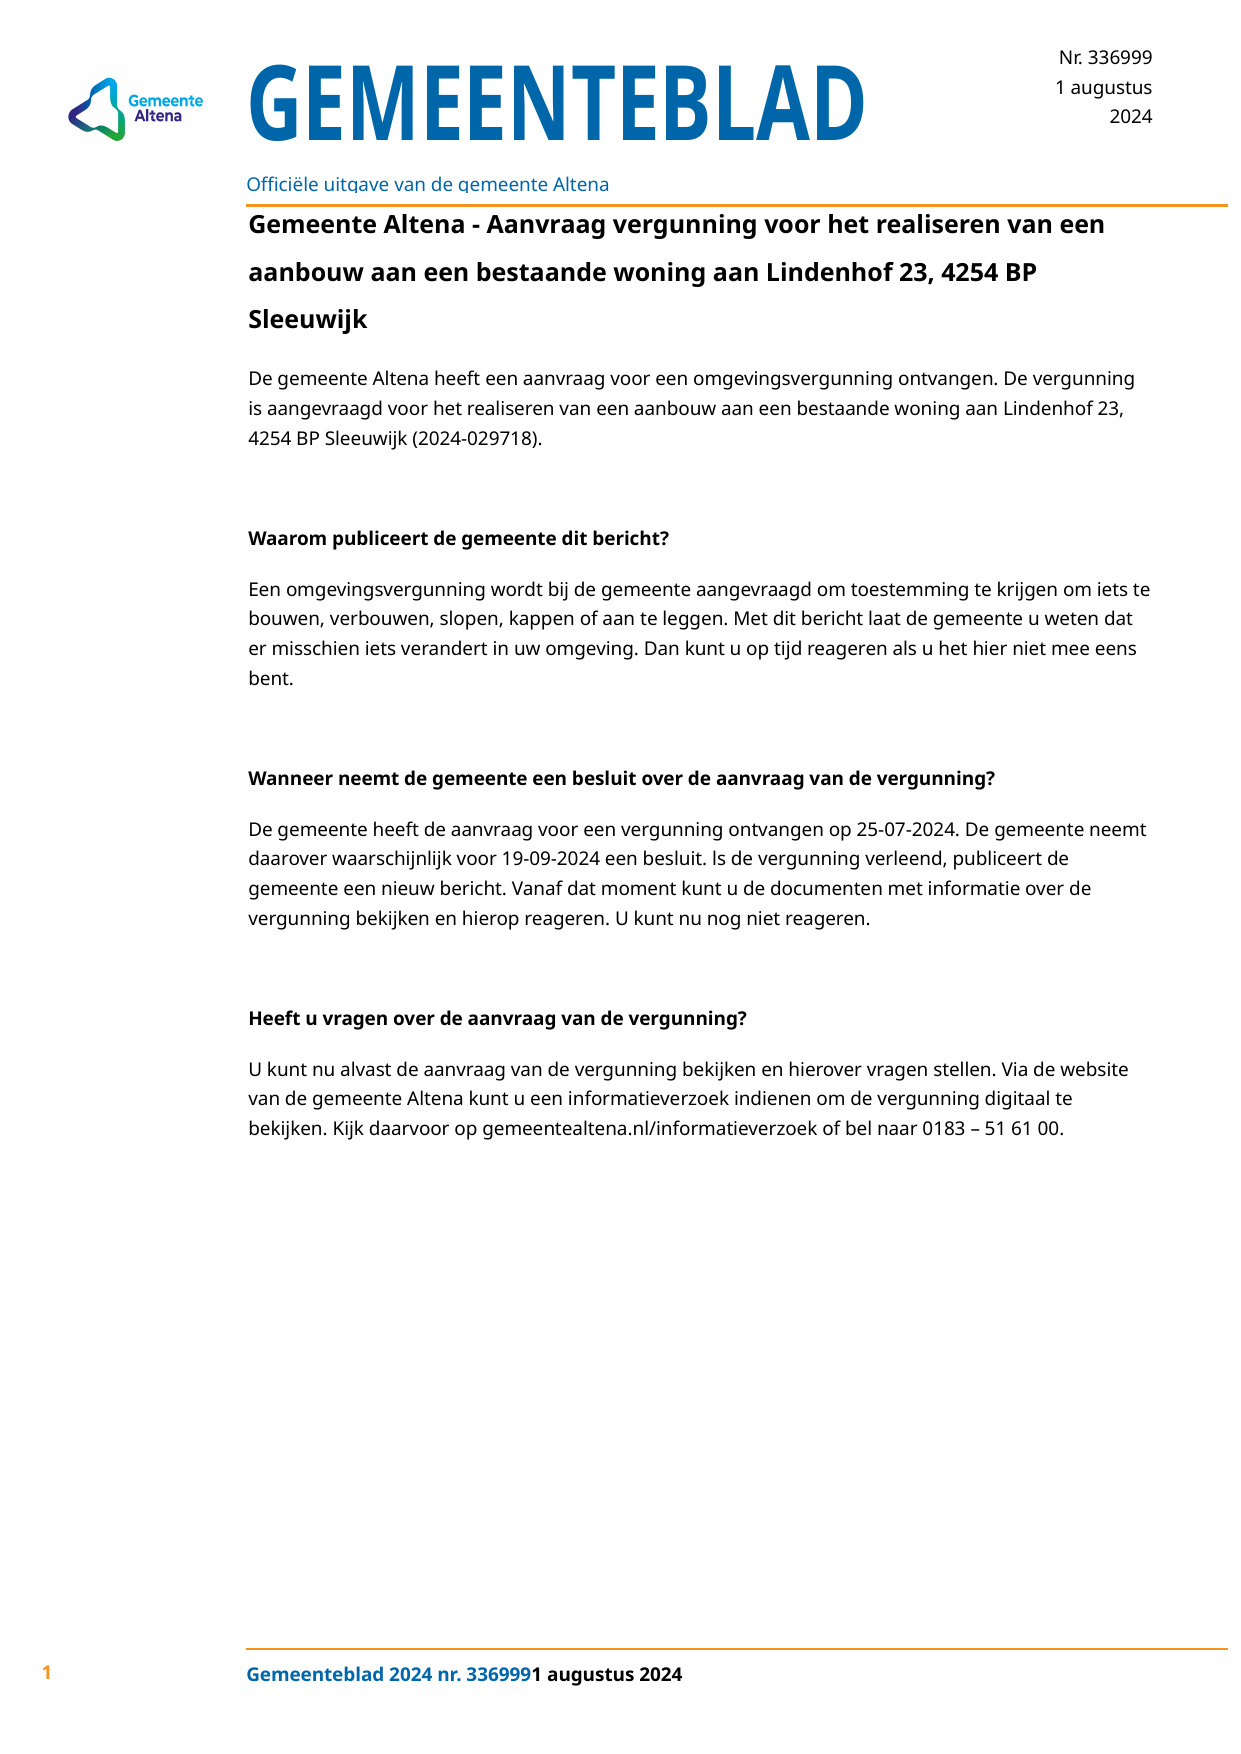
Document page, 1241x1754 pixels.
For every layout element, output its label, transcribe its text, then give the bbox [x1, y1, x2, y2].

text Waarom publiceert de gemeente dit bericht? [248, 526, 1152, 551]
text De gemeente heeft de aanvraag voor een vergunning ontvangen op 25-07-2024. De gemeente neemt daarover waarschijnlijk voor 19-09-2024 een besluit. ls de vergunning verleend, publiceert de gemeente een nieuw bericht. Vanaf dat moment kunt u de documenten met informatie over de vergunning bekijken en hierop reageren. U kunt nu nog niet reageren. [248, 816, 1152, 930]
picture [41, 47, 231, 172]
text Wanneer neemt de gemeente een besluit over de aanvraag van de vergunning? [248, 766, 1152, 791]
text Gemeente Altena - Aanvraag vergunning voor het realiseren van een aanbouw aan een bestaande woning aan Lindenhof 23, 4254 BP Sleeuwijk [248, 207, 1152, 336]
text Heeft u vragen over de aanvraag van de vergunning? [248, 1006, 1152, 1031]
text De gemeente Altena heeft een aanvraag voor een omgevingsvergunning ontvangen. De vergunning is aangevraagd voor het realiseren van een aanbouw aan een bestaande woning aan Lindenhof 23, 4254 BP Sleeuwijk (2024-029718). [248, 366, 1152, 450]
text Een omgevingsvergunning wordt bij de gemeente aangevraagd om toestemming te krijgen om iets te bouwen, verbouwen, slopen, kappen of aan te leggen. Met dit bericht laat de gemeente u weten dat er misschien iets verandert in uw omgeving. Dan kunt u op tijd reageren als u het hier niet mee eens bent. [248, 576, 1152, 690]
text U kunt nu alvast de aanvraag van de vergunning bekijken en hierover vragen stellen. Via de website van de gemeente Altena kunt u een informatieverzoek indienen om de vergunning digitaal te bekijken. Kijk daarvoor op gemeentealtena.nl/informatieverzoek of bel naar 0183 – 51 61 00. [248, 1056, 1152, 1141]
